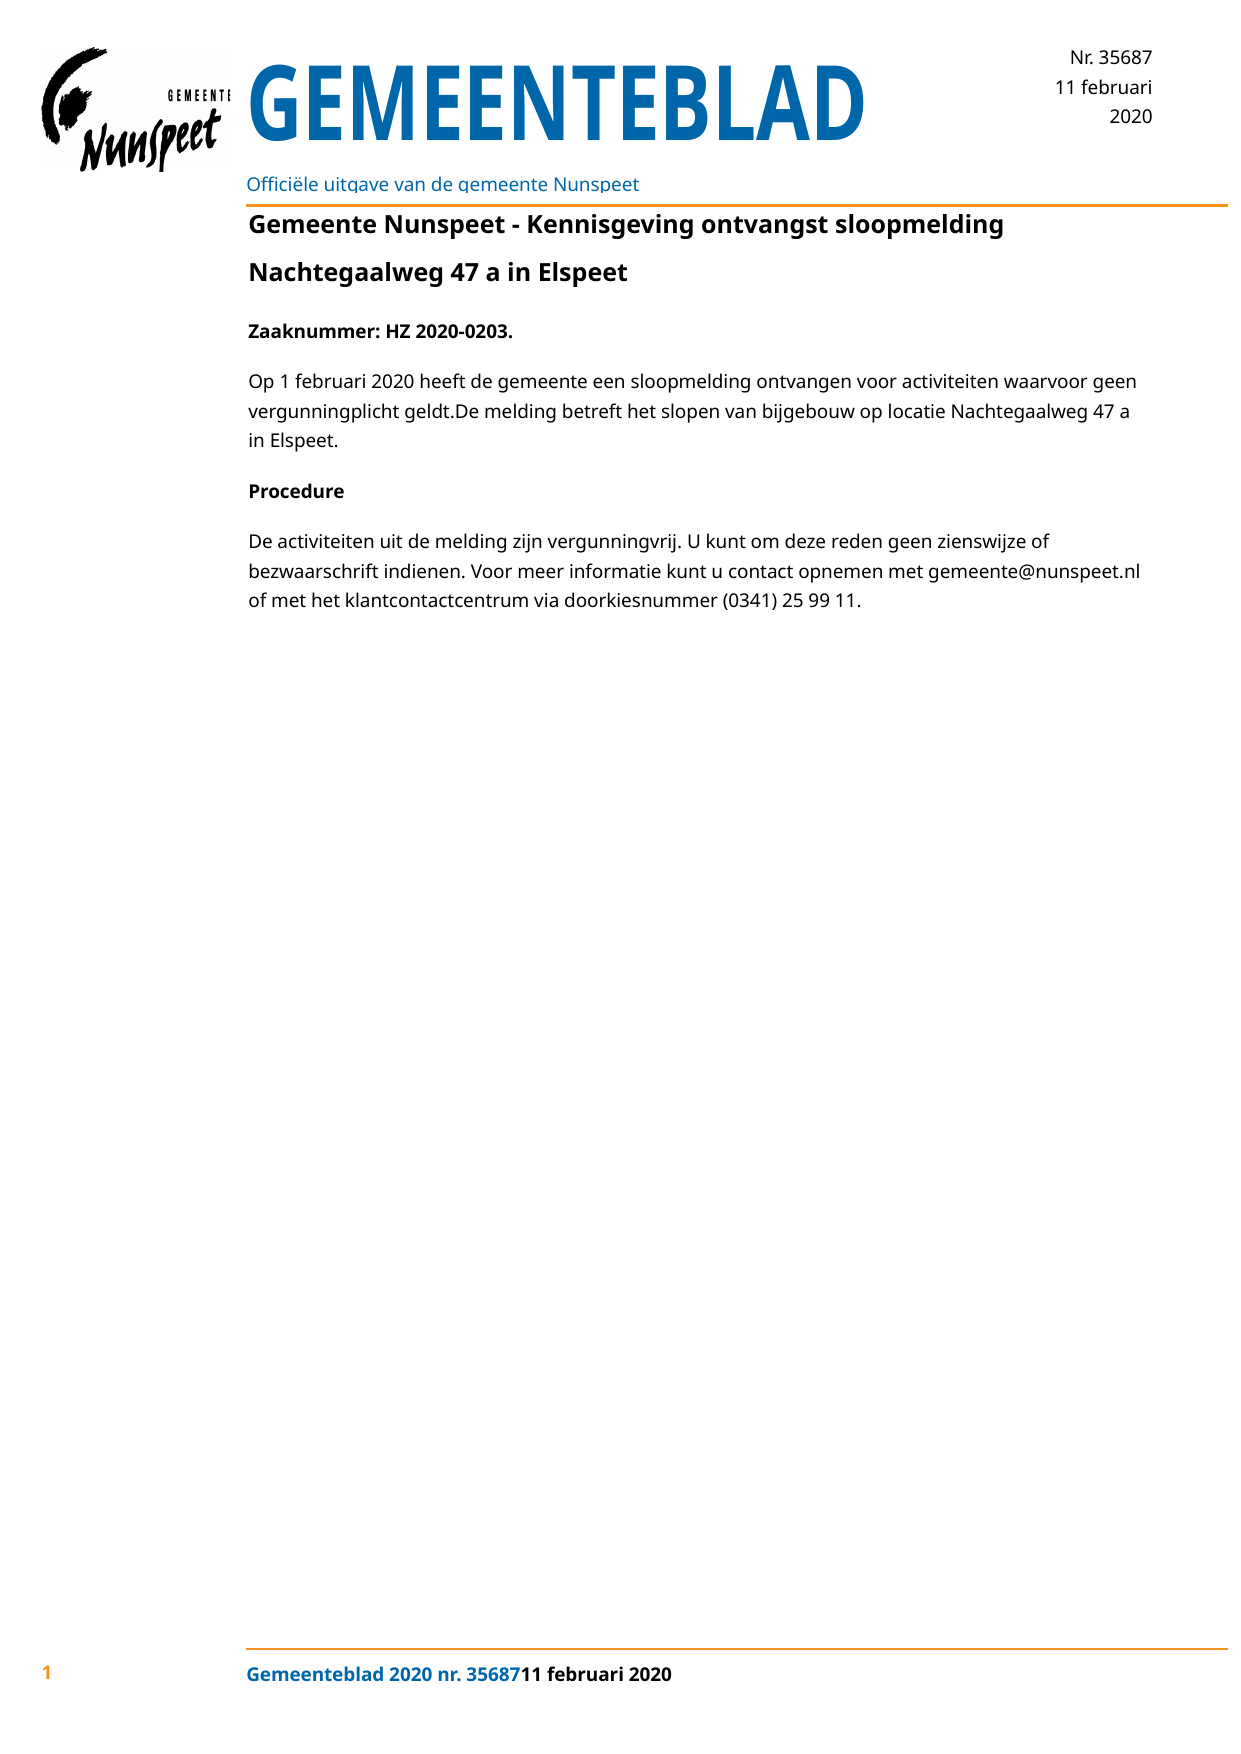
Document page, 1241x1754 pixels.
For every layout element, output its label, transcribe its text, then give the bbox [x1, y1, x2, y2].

text Zaaknummer: HZ 2020-0203. [248, 318, 1152, 344]
text De activiteiten uit de melding zijn vergunningvrij. U kunt om deze reden geen zienswijze of bezwaarschrift indienen. Voor meer informatie kunt u contact opnemen met gemeente@nunspeet.nl of met het klantcontactcentrum via doorkiesnummer (0341) 25 99 11. [248, 528, 1152, 613]
picture [41, 47, 231, 172]
text Procedure [248, 478, 1152, 504]
text Op 1 februari 2020 heeft de gemeente een sloopmelding ontvangen voor activiteiten waarvoor geen vergunningplicht geldt.De melding betreft het slopen van bijgebouw op locatie Nachtegaalweg 47 a in Elspeet. [248, 368, 1152, 453]
text Gemeente Nunspeet - Kennisgeving ontvangst sloopmelding Nachtegaalweg 47 a in Elspeet [248, 207, 1152, 288]
